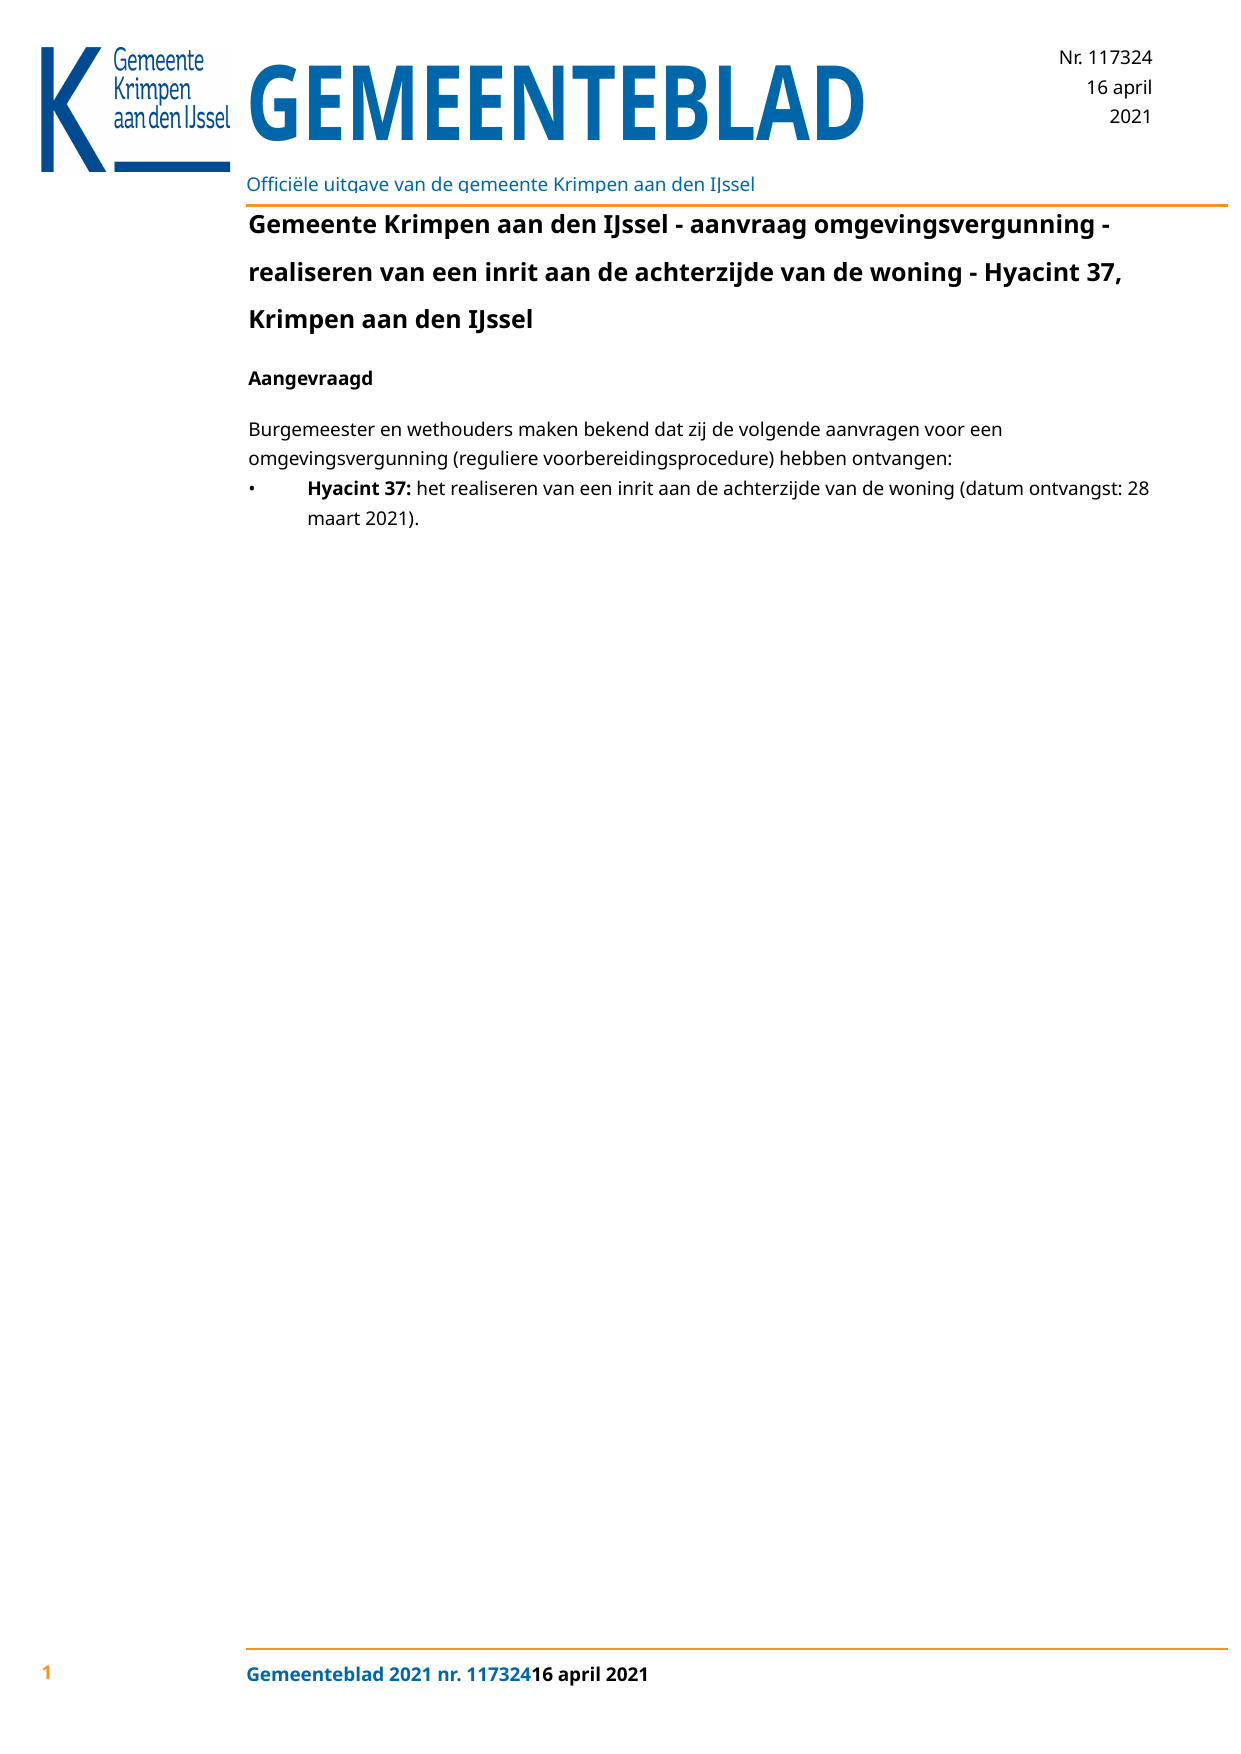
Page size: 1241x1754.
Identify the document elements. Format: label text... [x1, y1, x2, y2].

text Aangevraagd [248, 366, 1152, 391]
list Hyacint 37: het realiseren van een inrit aan de achterzijde van de woning (datum ontvangst: 28 maart 2021). [248, 475, 1152, 530]
picture [41, 47, 231, 172]
text Burgemeester en wethouders maken bekend dat zij de volgende aanvragen voor een omgevingsvergunning (reguliere voorbereidingsprocedure) hebben ontvangen: [248, 416, 1152, 471]
text Gemeente Krimpen aan den IJssel - aanvraag omgevingsvergunning - realiseren van een inrit aan de achterzijde van de woning - Hyacint 37, Krimpen aan den IJssel [248, 207, 1152, 336]
